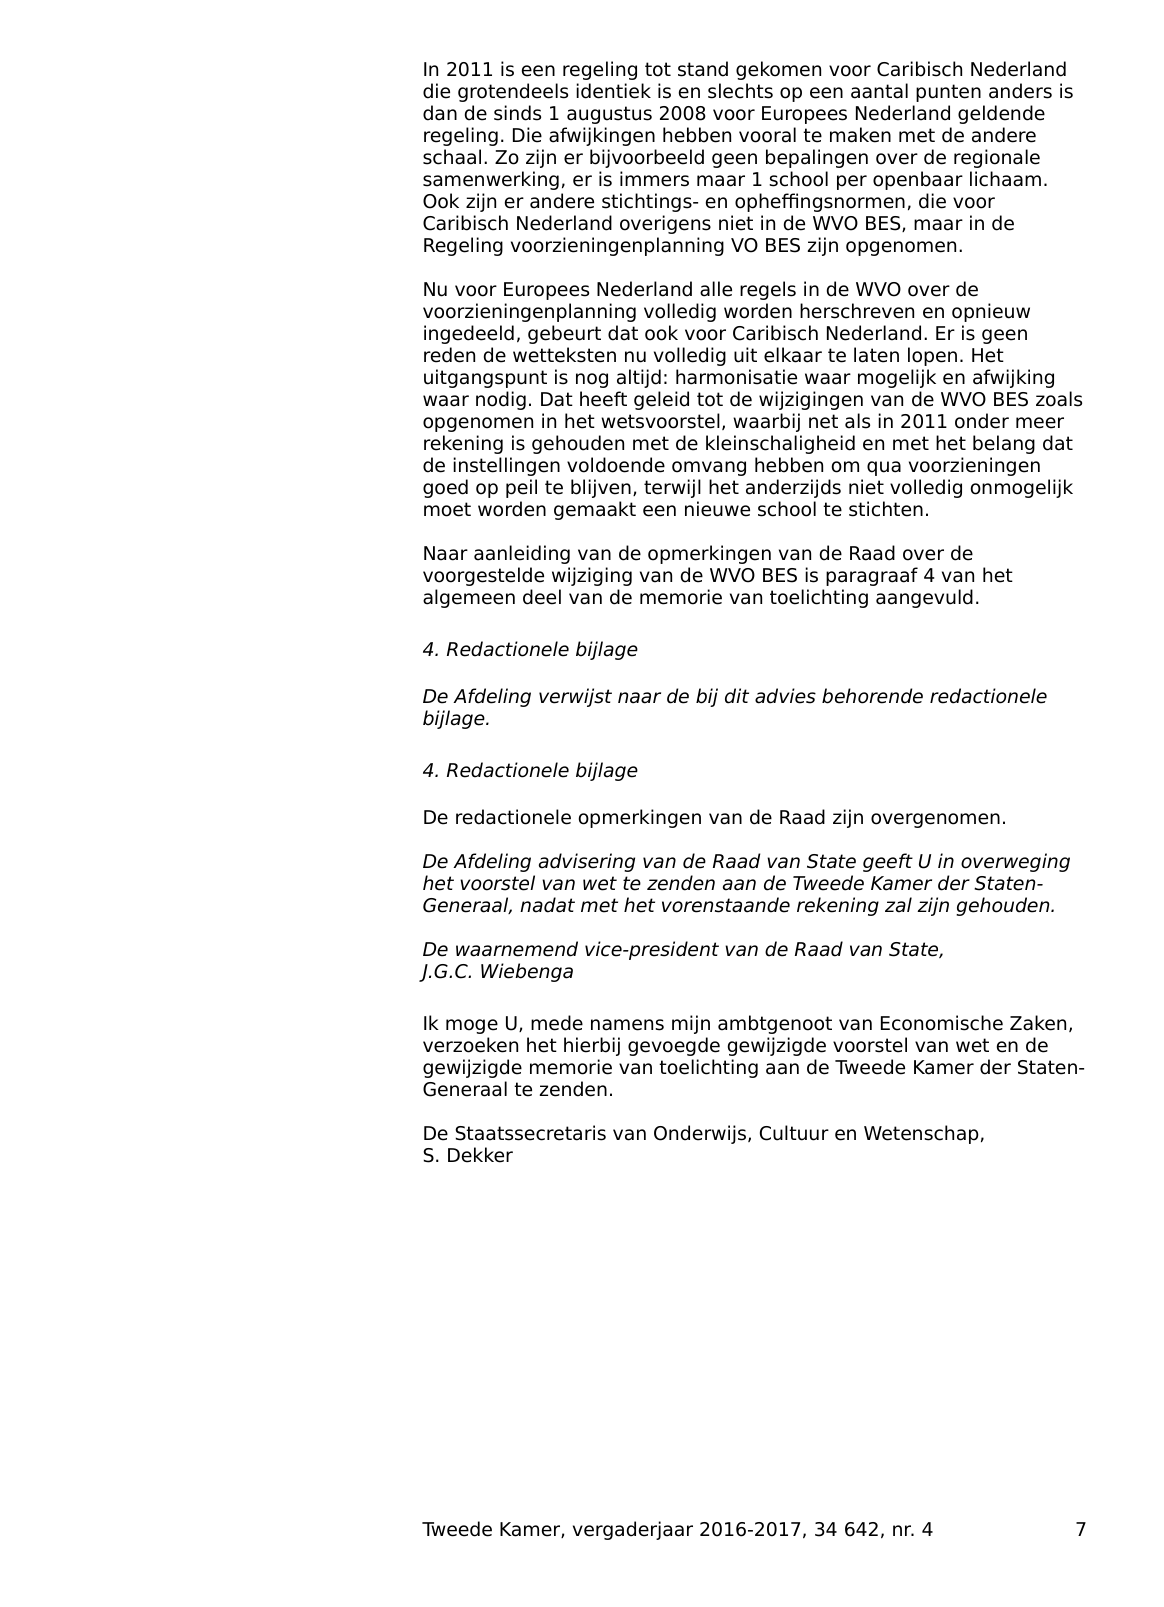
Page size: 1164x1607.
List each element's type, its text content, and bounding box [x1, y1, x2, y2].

text Ik moge U, mede namens mijn ambtgenoot van Economische Zaken, verzoeken het hierbij gevoegde gewijzigde voorstel van wet en de gewijzigde memorie van toelichting aan de Tweede Kamer der Staten-Generaal te zenden. [422, 1013, 1087, 1101]
text De Afdeling advisering van de Raad van State geeft U in overweging het voorstel van wet te zenden aan de Tweede Kamer der Staten-Generaal, nadat met het vorenstaande rekening zal zijn gehouden. [422, 851, 1087, 917]
text Naar aanleiding van de opmerkingen van de Raad over de voorgestelde wijziging van de WVO BES is paragraaf 4 van het algemeen deel van de memorie van toelichting aangevuld. [422, 543, 1087, 609]
text De Afdeling verwijst naar de bij dit advies behorende redactionele bijlage. [422, 686, 1087, 730]
text De redactionele opmerkingen van de Raad zijn overgenomen. [422, 807, 1087, 829]
text In 2011 is een regeling tot stand gekomen voor Caribisch Nederland die grotendeels identiek is en slechts op een aantal punten anders is dan de sinds 1 augustus 2008 voor Europees Nederland geldende regeling. Die afwijkingen hebben vooral te maken met de andere schaal. Zo zijn er bijvoorbeeld geen bepalingen over de regionale samenwerking, er is immers maar 1 school per openbaar lichaam. Ook zijn er andere stichtings- en opheffingsnormen, die voor Caribisch Nederland overigens niet in de WVO BES, maar in de Regeling voorzieningenplanning VO BES zijn opgenomen. [422, 59, 1087, 257]
text De Staatssecretaris van Onderwijs, Cultuur en Wetenschap, S. Dekker [422, 1123, 1087, 1167]
text De waarnemend vice-president van de Raad van State, [422, 939, 1087, 961]
subtitle 4. Redactionele bijlage [422, 639, 1087, 661]
text J.G.C. Wiebenga [422, 961, 1087, 983]
subtitle 4. Redactionele bijlage [422, 760, 1087, 782]
text Nu voor Europees Nederland alle regels in de WVO over de voorzieningenplanning volledig worden herschreven en opnieuw ingedeeld, gebeurt dat ook voor Caribisch Nederland. Er is geen reden de wetteksten nu volledig uit elkaar te laten lopen. Het uitgangspunt is nog altijd: harmonisatie waar mogelijk en afwijking waar nodig. Dat heeft geleid tot de wijzigingen van de WVO BES zoals opgenomen in het wetsvoorstel, waarbij net als in 2011 onder meer rekening is gehouden met de kleinschaligheid en met het belang dat de instellingen voldoende omvang hebben om qua voorzieningen goed op peil te blijven, terwijl het anderzijds niet volledig onmogelijk moet worden gemaakt een nieuwe school te stichten. [422, 279, 1087, 521]
